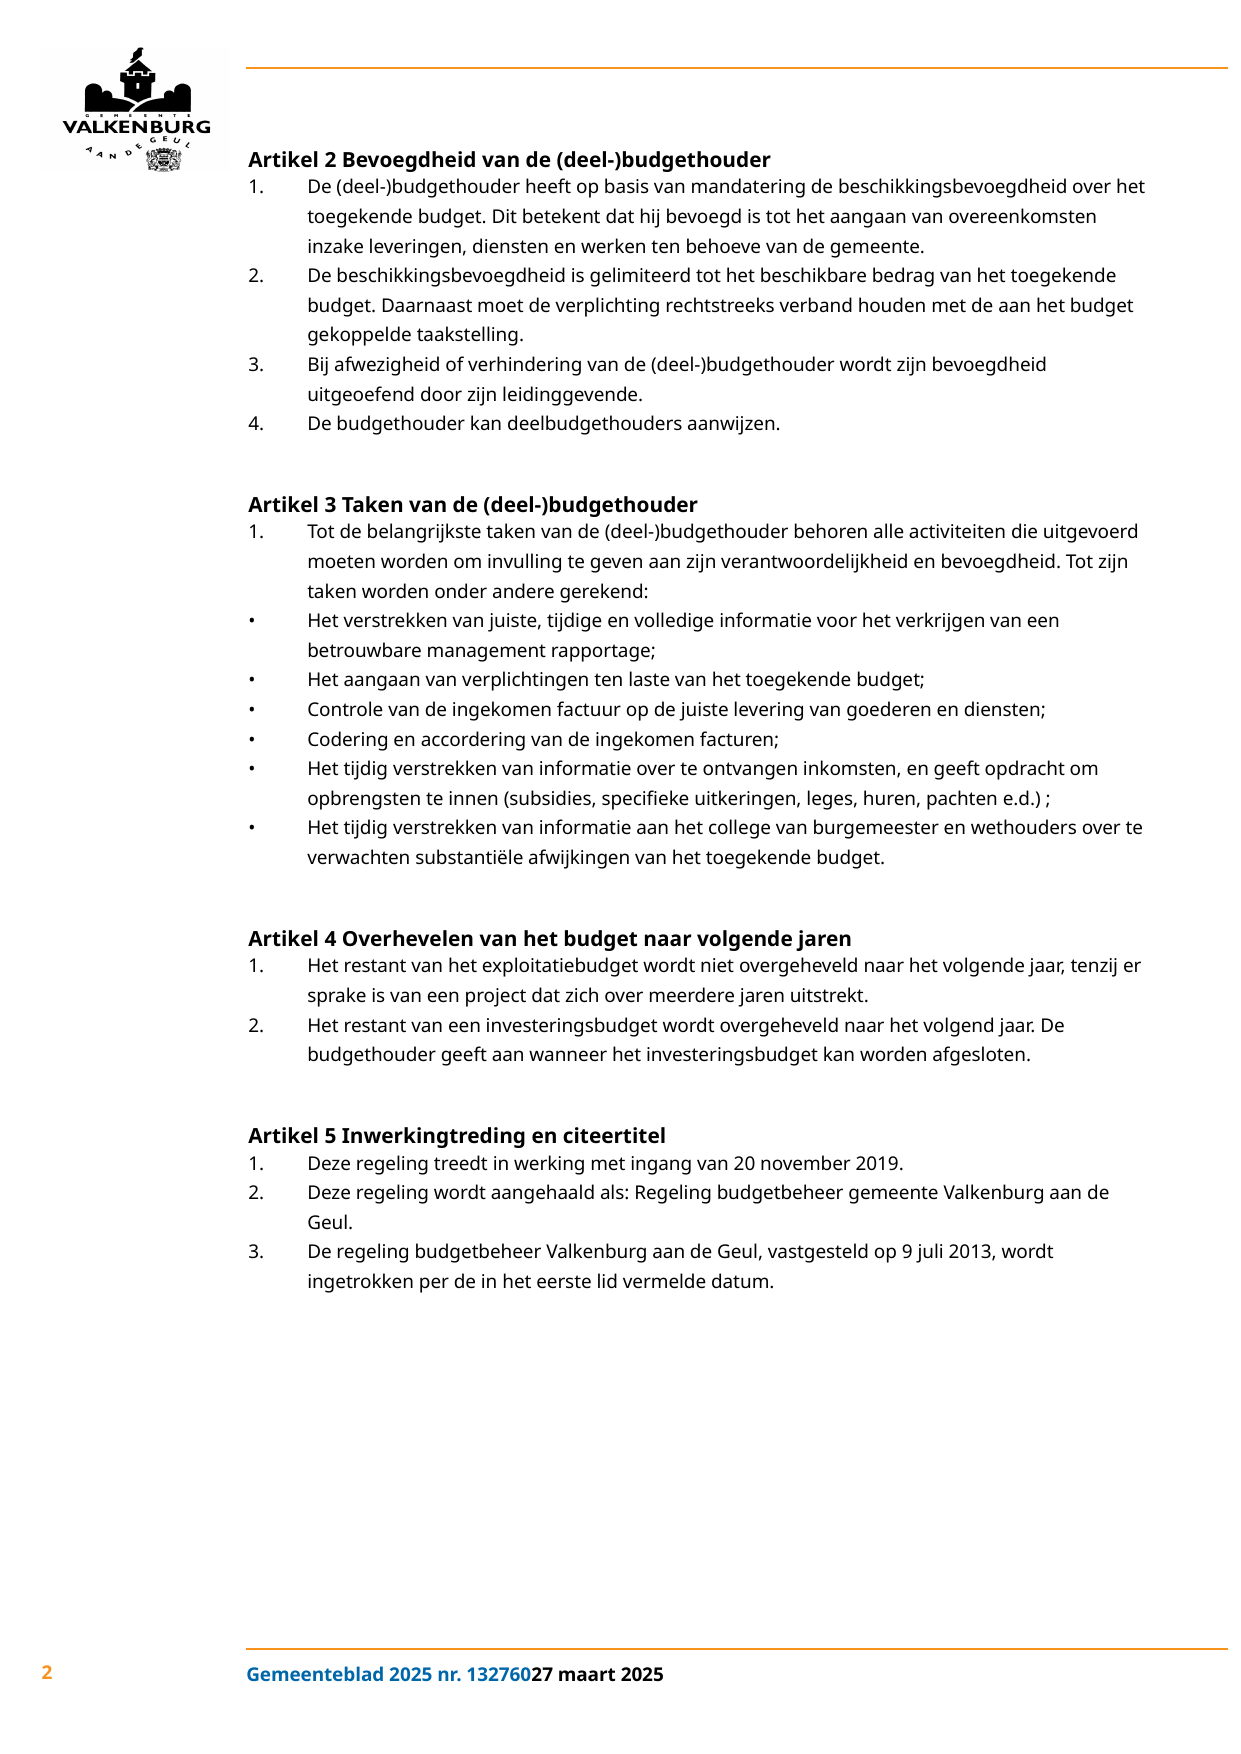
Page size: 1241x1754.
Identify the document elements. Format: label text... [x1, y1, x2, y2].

text Artikel 5 Inwerkingtreding en citeertitel [248, 1121, 1152, 1150]
list Bij afwezigheid of verhindering van de (deel-)budgethouder wordt zijn bevoegdheid uitgeoefend door zijn leidinggevende. [248, 351, 1152, 406]
list Het restant van het exploitatiebudget wordt niet overgeheveld naar het volgende jaar, tenzij er sprake is van een project dat zich over meerdere jaren uitstrekt. [248, 953, 1152, 1008]
list Het restant van een investeringsbudget wordt overgeheveld naar het volgend jaar. De budgethouder geeft aan wanneer het investeringsbudget kan worden afgesloten. [248, 1012, 1152, 1067]
list Controle van de ingekomen factuur op de juiste levering van goederen en diensten; [248, 696, 1152, 722]
list Deze regeling wordt aangehaald als: Regeling budgetbeheer gemeente Valkenburg aan de Geul. [248, 1179, 1152, 1235]
picture [41, 47, 231, 172]
list De budgethouder kan deelbudgethouders aanwijzen. [248, 410, 1152, 436]
list Het verstrekken van juiste, tijdige en volledige informatie voor het verkrijgen van een betrouwbare management rapportage; [248, 607, 1152, 663]
list De regeling budgetbeheer Valkenburg aan de Geul, vastgesteld op 9 juli 2013, wordt ingetrokken per de in het eerste lid vermelde datum. [248, 1238, 1152, 1294]
list Deze regeling treedt in werking met ingang van 20 november 2019. [248, 1150, 1152, 1176]
text Artikel 4 Overhevelen van het budget naar volgende jaren [248, 924, 1152, 953]
list Het aangaan van verplichtingen ten laste van het toegekende budget; [248, 667, 1152, 692]
list Het tijdig verstrekken van informatie aan het college van burgemeester en wethouders over te verwachten substantiële afwijkingen van het toegekende budget. [248, 814, 1152, 870]
list Codering en accordering van de ingekomen facturen; [248, 726, 1152, 752]
text Artikel 3 Taken van de (deel-)budgethouder [248, 490, 1152, 519]
text Artikel 2 Bevoegdheid van de (deel-)budgethouder [248, 145, 1152, 174]
list De beschikkingsbevoegdheid is gelimiteerd tot het beschikbare bedrag van het toegekende budget. Daarnaast moet de verplichting rechtstreeks verband houden met de aan het budget gekoppelde taakstelling. [248, 262, 1152, 347]
list De (deel-)budgethouder heeft op basis van mandatering de beschikkingsbevoegdheid over het toegekende budget. Dit betekent dat hij bevoegd is tot het aangaan van overeenkomsten inzake leveringen, diensten en werken ten behoeve van de gemeente. [248, 174, 1152, 258]
list Tot de belangrijkste taken van de (deel-)budgethouder behoren alle activiteiten die uitgevoerd moeten worden om invulling te geven aan zijn verantwoordelijkheid en bevoegdheid. Tot zijn taken worden onder andere gerekend: [248, 519, 1152, 604]
list Het tijdig verstrekken van informatie over te ontvangen inkomsten, en geeft opdracht om opbrengsten te innen (subsidies, specifieke uitkeringen, leges, huren, pachten e.d.) ; [248, 755, 1152, 811]
